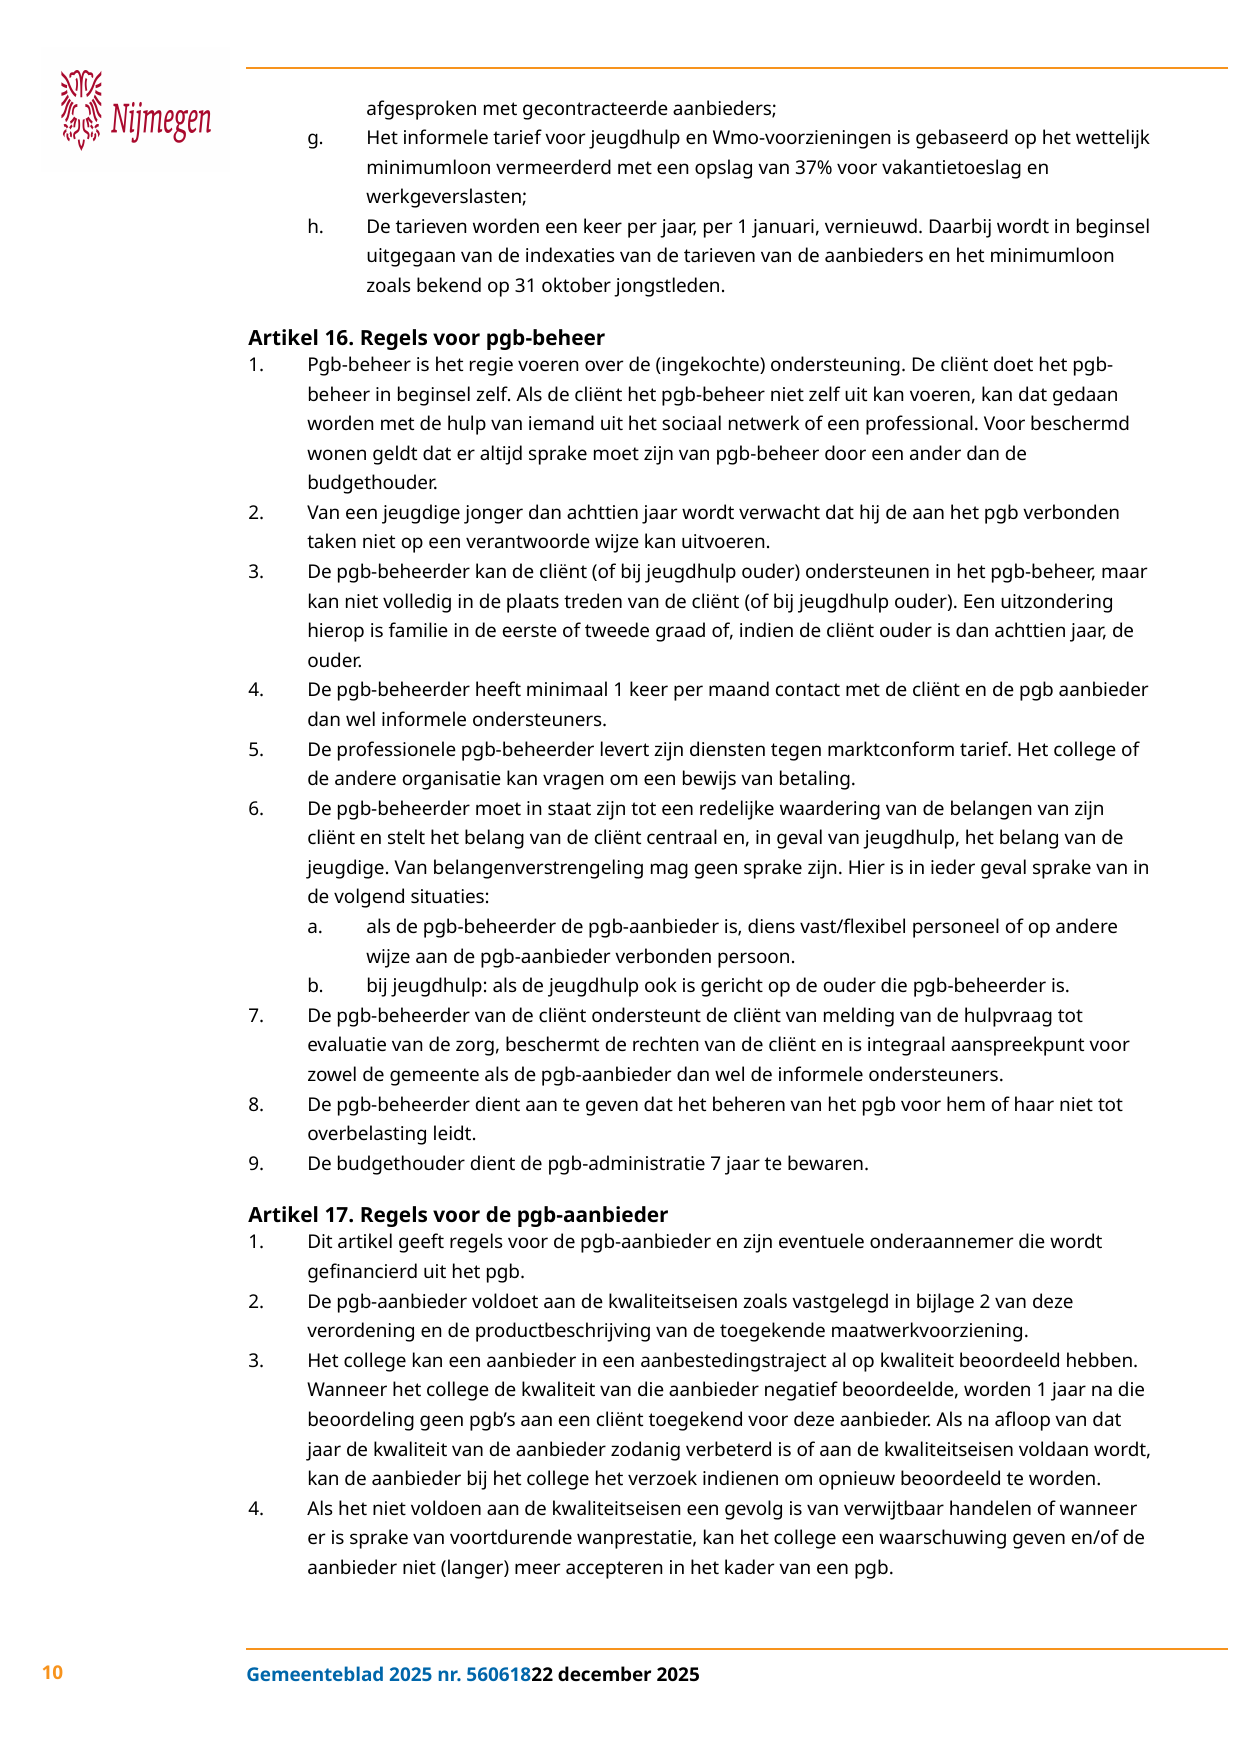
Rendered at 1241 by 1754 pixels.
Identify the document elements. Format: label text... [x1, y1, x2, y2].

list De pgb-beheerder dient aan te geven dat het beheren van het pgb voor hem of haar niet tot overbelasting leidt. [248, 1091, 1152, 1146]
list Pgb-beheer is het regie voeren over de (ingekochte) ondersteuning. De cliënt doet het pgb- beheer in beginsel zelf. Als de cliënt het pgb-beheer niet zelf uit kan voeren, kan dat gedaan worden met de hulp van iemand uit het sociaal netwerk of een professional. Voor beschermd wonen geldt dat er altijd sprake moet zijn van pgb-beheer door een ander dan de budgethouder. [248, 351, 1152, 495]
list afgesproken met gecontracteerde aanbieders; [307, 95, 1152, 121]
list Het informele tarief voor jeugdhulp en Wmo-voorzieningen is gebaseerd op het wettelijk minimumloon vermeerderd met een opslag van 37% voor vakantietoeslag en werkgeverslasten; [307, 124, 1152, 209]
list De pgb-beheerder kan de cliënt (of bij jeugdhulp ouder) ondersteunen in het pgb-beheer, maar kan niet volledig in de plaats treden van de cliënt (of bij jeugdhulp ouder). Een uitzondering hierop is familie in de eerste of tweede graad of, indien de cliënt ouder is dan achttien jaar, de ouder. [248, 558, 1152, 673]
list Van een jeugdige jonger dan achttien jaar wordt verwacht dat hij de aan het pgb verbonden taken niet op een verantwoorde wijze kan uitvoeren. [248, 499, 1152, 554]
list De pgb-beheerder moet in staat zijn tot een redelijke waardering van de belangen van zijn cliënt en stelt het belang van de cliënt centraal en, in geval van jeugdhulp, het belang van de jeugdige. Van belangenverstrengeling mag geen sprake zijn. Hier is in ieder geval sprake van in de volgend situaties: [248, 795, 1152, 909]
list als de pgb-beheerder de pgb-aanbieder is, diens vast/flexibel personeel of op andere wijze aan de pgb-aanbieder verbonden persoon. [307, 913, 1152, 968]
list De pgb-aanbieder voldoet aan de kwaliteitseisen zoals vastgelegd in bijlage 2 van deze verordening en de productbeschrijving van de toegekende maatwerkvoorziening. [248, 1288, 1152, 1343]
text Artikel 17. Regels voor de pgb-aanbieder [248, 1200, 1152, 1229]
list Het college kan een aanbieder in een aanbestedingstraject al op kwaliteit beoordeeld hebben. Wanneer het college de kwaliteit van die aanbieder negatief beoordeelde, worden 1 jaar na die beoordeling geen pgb’s aan een cliënt toegekend voor deze aanbieder. Als na afloop van dat jaar de kwaliteit van de aanbieder zodanig verbeterd is of aan de kwaliteitseisen voldaan wordt, kan de aanbieder bij het college het verzoek indienen om opnieuw beoordeeld te worden. [248, 1347, 1152, 1491]
list De pgb-beheerder heeft minimaal 1 keer per maand contact met de cliënt en de pgb aanbieder dan wel informele ondersteuners. [248, 677, 1152, 732]
list De pgb-beheerder van de cliënt ondersteunt de cliënt van melding van de hulpvraag tot evaluatie van de zorg, beschermt de rechten van de cliënt en is integraal aanspreekpunt voor zowel de gemeente als de pgb-aanbieder dan wel de informele ondersteuners. [248, 1002, 1152, 1087]
picture [41, 47, 231, 172]
list Als het niet voldoen aan de kwaliteitseisen een gevolg is van verwijtbaar handelen of wanneer er is sprake van voortdurende wanprestatie, kan het college een waarschuwing geven en/of de aanbieder niet (langer) meer accepteren in het kader van een pgb. [248, 1495, 1152, 1580]
list bij jeugdhulp: als de jeugdhulp ook is gericht op de ouder die pgb-beheerder is. [307, 972, 1152, 998]
text Artikel 16. Regels voor pgb-beheer [248, 323, 1152, 351]
list De tarieven worden een keer per jaar, per 1 januari, vernieuwd. Daarbij wordt in beginsel uitgegaan van de indexaties van de tarieven van de aanbieders en het minimumloon zoals bekend op 31 oktober jongstleden. [307, 213, 1152, 298]
list Dit artikel geeft regels voor de pgb-aanbieder en zijn eventuele onderaannemer die wordt gefinancierd uit het pgb. [248, 1229, 1152, 1284]
list De budgethouder dient de pgb-administratie 7 jaar te bewaren. [248, 1150, 1152, 1176]
list De professionele pgb-beheerder levert zijn diensten tegen marktconform tarief. Het college of de andere organisatie kan vragen om een bewijs van betaling. [248, 736, 1152, 791]
